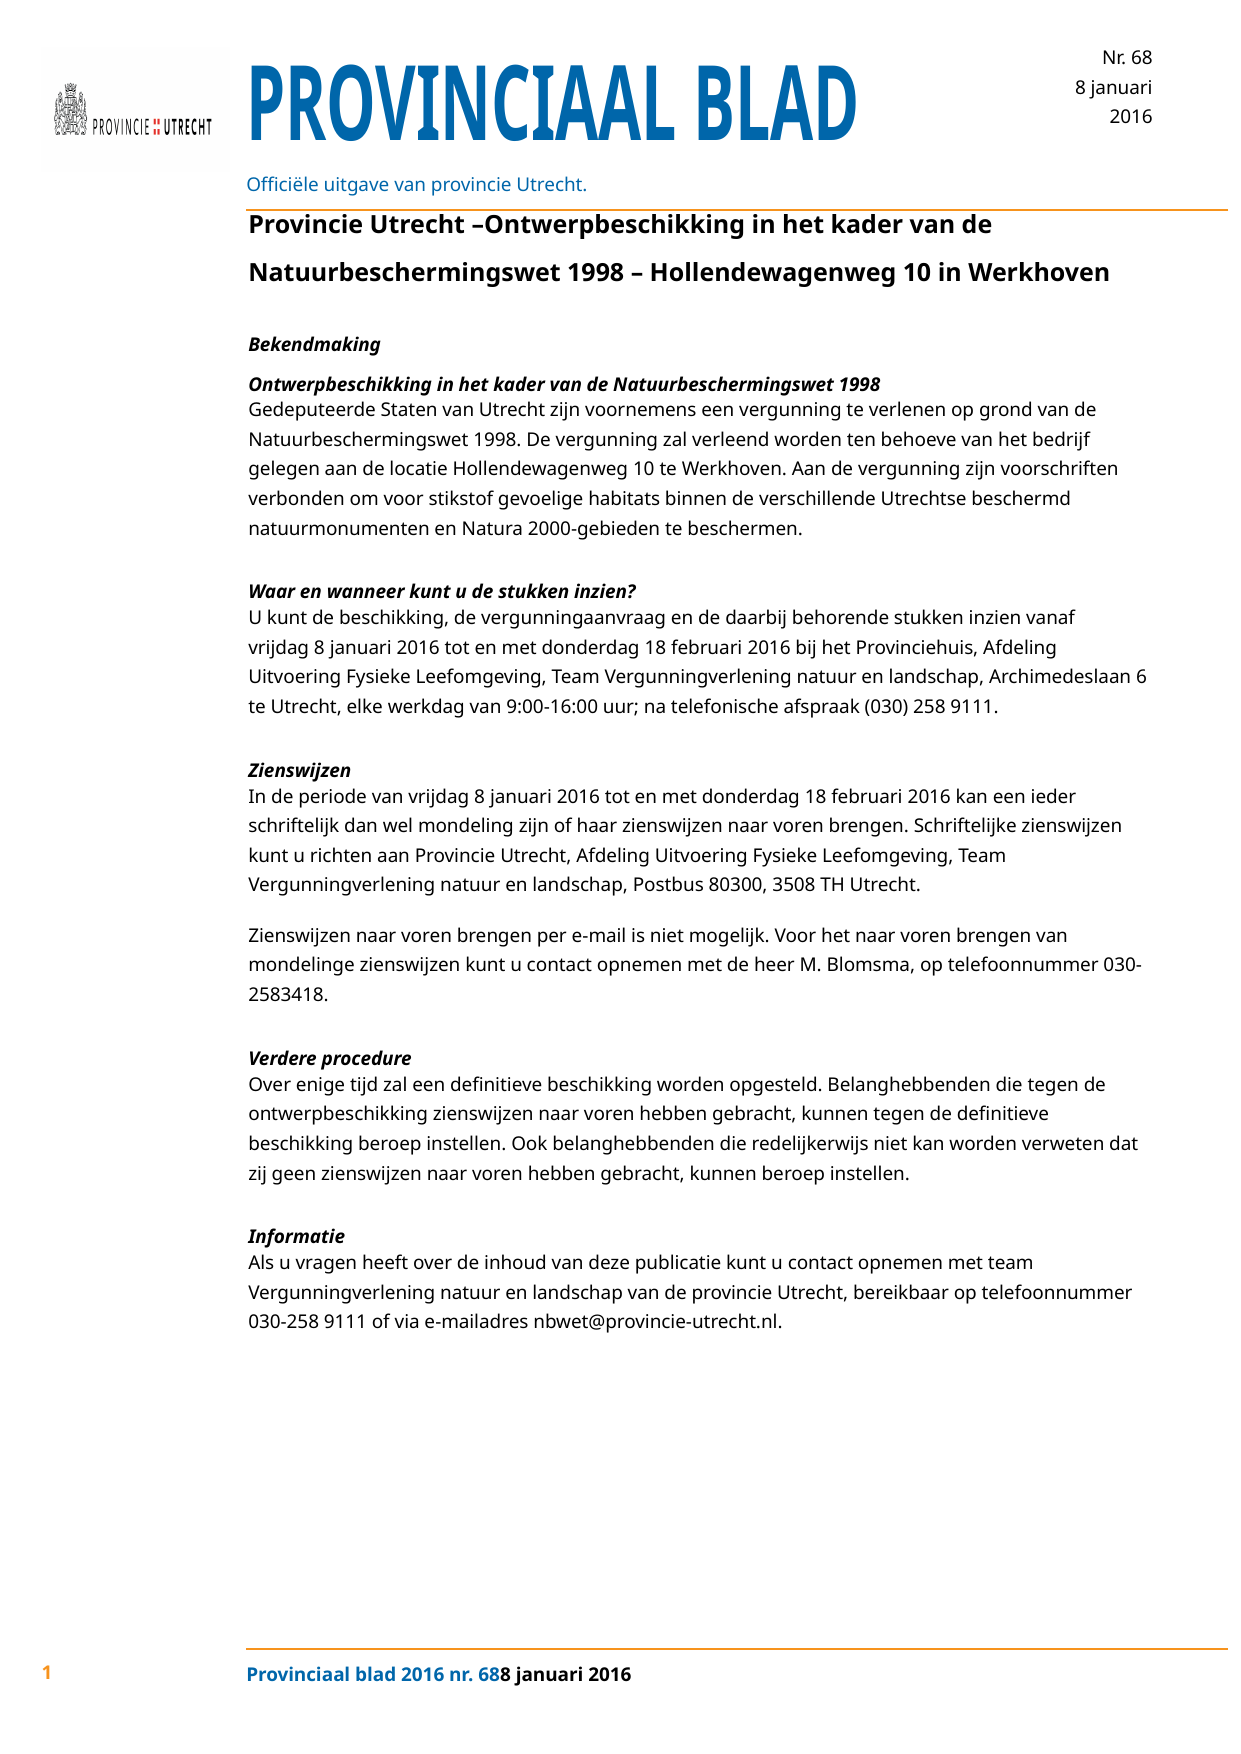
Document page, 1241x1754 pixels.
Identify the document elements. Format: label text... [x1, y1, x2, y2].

text U kunt de beschikking, de vergunningaanvraag en de daarbij behorende stukken inzien vanaf vrijdag 8 januari 2016 tot en met donderdag 18 februari 2016 bij het Provinciehuis, Afdeling Uitvoering Fysieke Leefomgeving, Team Vergunningverlening natuur en landschap, Archimedeslaan 6 te Utrecht, elke werkdag van 9:00-16:00 uur; na telefonische afspraak (030) 258 9111. [248, 604, 1152, 719]
text Verdere procedure [248, 1045, 1152, 1071]
text In de periode van vrijdag 8 januari 2016 tot en met donderdag 18 februari 2016 kan een ieder schriftelijk dan wel mondeling zijn of haar zienswijzen naar voren brengen. Schriftelijke zienswijzen kunt u richten aan Provincie Utrecht, Afdeling Uitvoering Fysieke Leefomgeving, Team Vergunningverlening natuur en landschap, Postbus 80300, 3508 TH Utrecht. [248, 783, 1152, 897]
text Waar en wanneer kunt u de stukken inzien? [248, 579, 1152, 604]
text Bekendmaking [248, 331, 1152, 357]
text Over enige tijd zal een definitieve beschikking worden opgesteld. Belanghebbenden die tegen de ontwerpbeschikking zienswijzen naar voren hebben gebracht, kunnen tegen de definitieve beschikking beroep instellen. Ook belanghebbenden die redelijkerwijs niet kan worden verweten dat zij geen zienswijzen naar voren hebben gebracht, kunnen beroep instellen. [248, 1071, 1152, 1185]
text Zienswijzen [248, 757, 1152, 783]
text Zienswijzen naar voren brengen per e-mail is niet mogelijk. Voor het naar voren brengen van mondelinge zienswijzen kunt u contact opnemen met de heer M. Blomsma, op telefoonnummer 030-2583418. [248, 922, 1152, 1007]
text Als u vragen heeft over de inhoud van deze publicatie kunt u contact opnemen met team Vergunningverlening natuur en landschap van de provincie Utrecht, bereikbaar op telefoonnummer 030-258 9111 of via e-mailadres nbwet@provincie-utrecht.nl. [248, 1249, 1152, 1334]
text Ontwerpbeschikking in het kader van de Natuurbeschermingswet 1998 [248, 371, 1152, 396]
text Informatie [248, 1224, 1152, 1249]
text Provincie Utrecht –Ontwerpbeschikking in het kader van de Natuurbeschermingswet 1998 – Hollendewagenweg 10 in Werkhoven [248, 211, 1152, 288]
text Gedeputeerde Staten van Utrecht zijn voornemens een vergunning te verlenen op grond van de Natuurbeschermingswet 1998. De vergunning zal verleend worden ten behoeve van het bedrijf gelegen aan de locatie Hollendewagenweg 10 te Werkhoven. Aan de vergunning zijn voorschriften verbonden om voor stikstof gevoelige habitats binnen de verschillende Utrechtse beschermd natuurmonumenten en Natura 2000-gebieden te beschermen. [248, 396, 1152, 541]
picture [41, 47, 231, 172]
